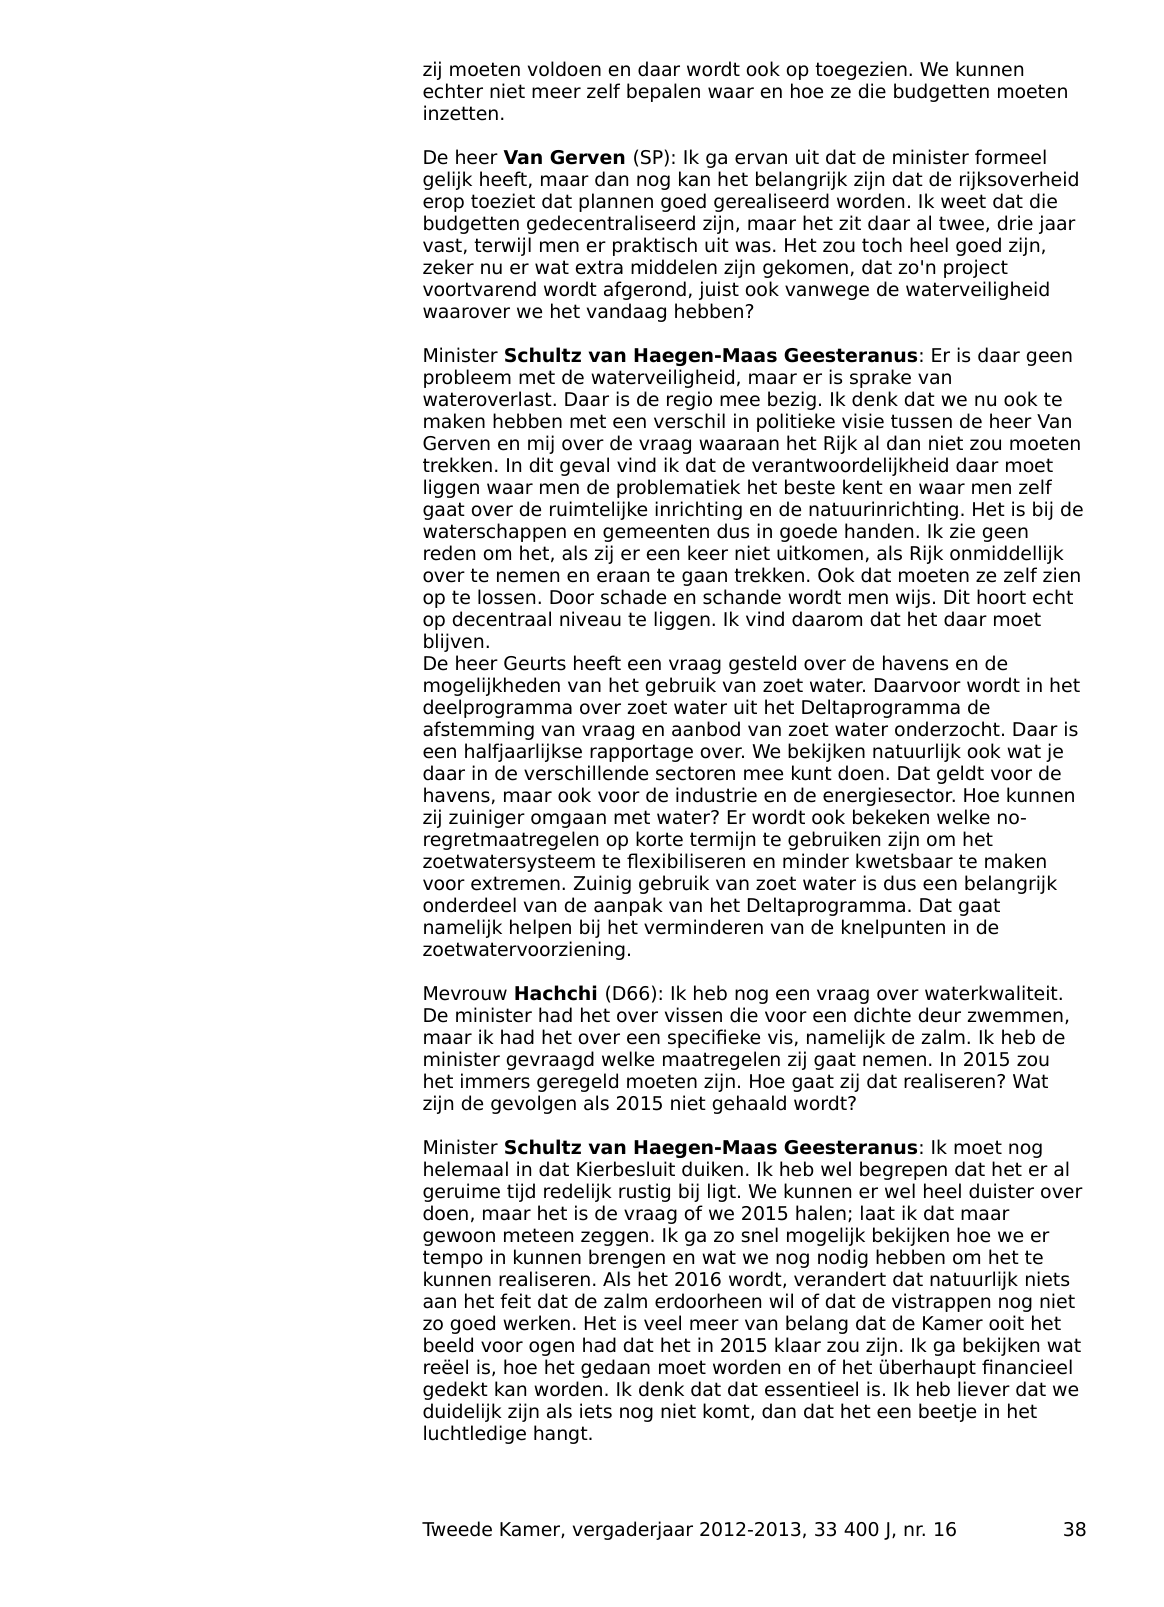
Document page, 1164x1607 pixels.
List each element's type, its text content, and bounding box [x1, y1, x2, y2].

text Mevrouw Hachchi (D66): Ik heb nog een vraag over waterkwaliteit. De minister had het over vissen die voor een dichte deur zwemmen, maar ik had het over een specifieke vis, namelijk de zalm. Ik heb de minister gevraagd welke maatregelen zij gaat nemen. In 2015 zou het immers geregeld moeten zijn. Hoe gaat zij dat realiseren? Wat zijn de gevolgen als 2015 niet gehaald wordt? [422, 983, 1087, 1115]
text Minister Schultz van Haegen-Maas Geesteranus: Er is daar geen probleem met de waterveiligheid, maar er is sprake van wateroverlast. Daar is de regio mee bezig. Ik denk dat we nu ook te maken hebben met een verschil in politieke visie tussen de heer Van Gerven en mij over de vraag waaraan het Rijk al dan niet zou moeten trekken. In dit geval vind ik dat de verantwoordelijkheid daar moet liggen waar men de problematiek het beste kent en waar men zelf gaat over de ruimtelijke inrichting en de natuurinrichting. Het is bij de waterschappen en gemeenten dus in goede handen. Ik zie geen reden om het, als zij er een keer niet uitkomen, als Rijk onmiddellijk over te nemen en eraan te gaan trekken. Ook dat moeten ze zelf zien op te lossen. Door schade en schande wordt men wijs. Dit hoort echt op decentraal niveau te liggen. Ik vind daarom dat het daar moet blijven. [422, 345, 1087, 653]
text De heer Van Gerven (SP): Ik ga ervan uit dat de minister formeel gelijk heeft, maar dan nog kan het belangrijk zijn dat de rijksoverheid erop toeziet dat plannen goed gerealiseerd worden. Ik weet dat die budgetten gedecentraliseerd zijn, maar het zit daar al twee, drie jaar vast, terwijl men er praktisch uit was. Het zou toch heel goed zijn, zeker nu er wat extra middelen zijn gekomen, dat zo'n project voortvarend wordt afgerond, juist ook vanwege de waterveiligheid waarover we het vandaag hebben? [422, 147, 1087, 323]
text zij moeten voldoen en daar wordt ook op toegezien. We kunnen echter niet meer zelf bepalen waar en hoe ze die budgetten moeten inzetten. [422, 59, 1087, 125]
text Minister Schultz van Haegen-Maas Geesteranus: Ik moet nog helemaal in dat Kierbesluit duiken. Ik heb wel begrepen dat het er al geruime tijd redelijk rustig bij ligt. We kunnen er wel heel duister over doen, maar het is de vraag of we 2015 halen; laat ik dat maar gewoon meteen zeggen. Ik ga zo snel mogelijk bekijken hoe we er tempo in kunnen brengen en wat we nog nodig hebben om het te kunnen realiseren. Als het 2016 wordt, verandert dat natuurlijk niets aan het feit dat de zalm erdoorheen wil of dat de vistrappen nog niet zo goed werken. Het is veel meer van belang dat de Kamer ooit het beeld voor ogen had dat het in 2015 klaar zou zijn. Ik ga bekijken wat reëel is, hoe het gedaan moet worden en of het überhaupt financieel gedekt kan worden. Ik denk dat dat essentieel is. Ik heb liever dat we duidelijk zijn als iets nog niet komt, dan dat het een beetje in het luchtledige hangt. [422, 1137, 1087, 1444]
text De heer Geurts heeft een vraag gesteld over de havens en de mogelijkheden van het gebruik van zoet water. Daarvoor wordt in het deelprogramma over zoet water uit het Deltaprogramma de afstemming van vraag en aanbod van zoet water onderzocht. Daar is een halfjaarlijkse rapportage over. We bekijken natuurlijk ook wat je daar in de verschillende sectoren mee kunt doen. Dat geldt voor de havens, maar ook voor de industrie en de energiesector. Hoe kunnen zij zuiniger omgaan met water? Er wordt ook bekeken welke no-regretmaatregelen op korte termijn te gebruiken zijn om het zoetwatersysteem te flexibiliseren en minder kwetsbaar te maken voor extremen. Zuinig gebruik van zoet water is dus een belangrijk onderdeel van de aanpak van het Deltaprogramma. Dat gaat namelijk helpen bij het verminderen van de knelpunten in de zoetwatervoorziening. [422, 653, 1087, 961]
